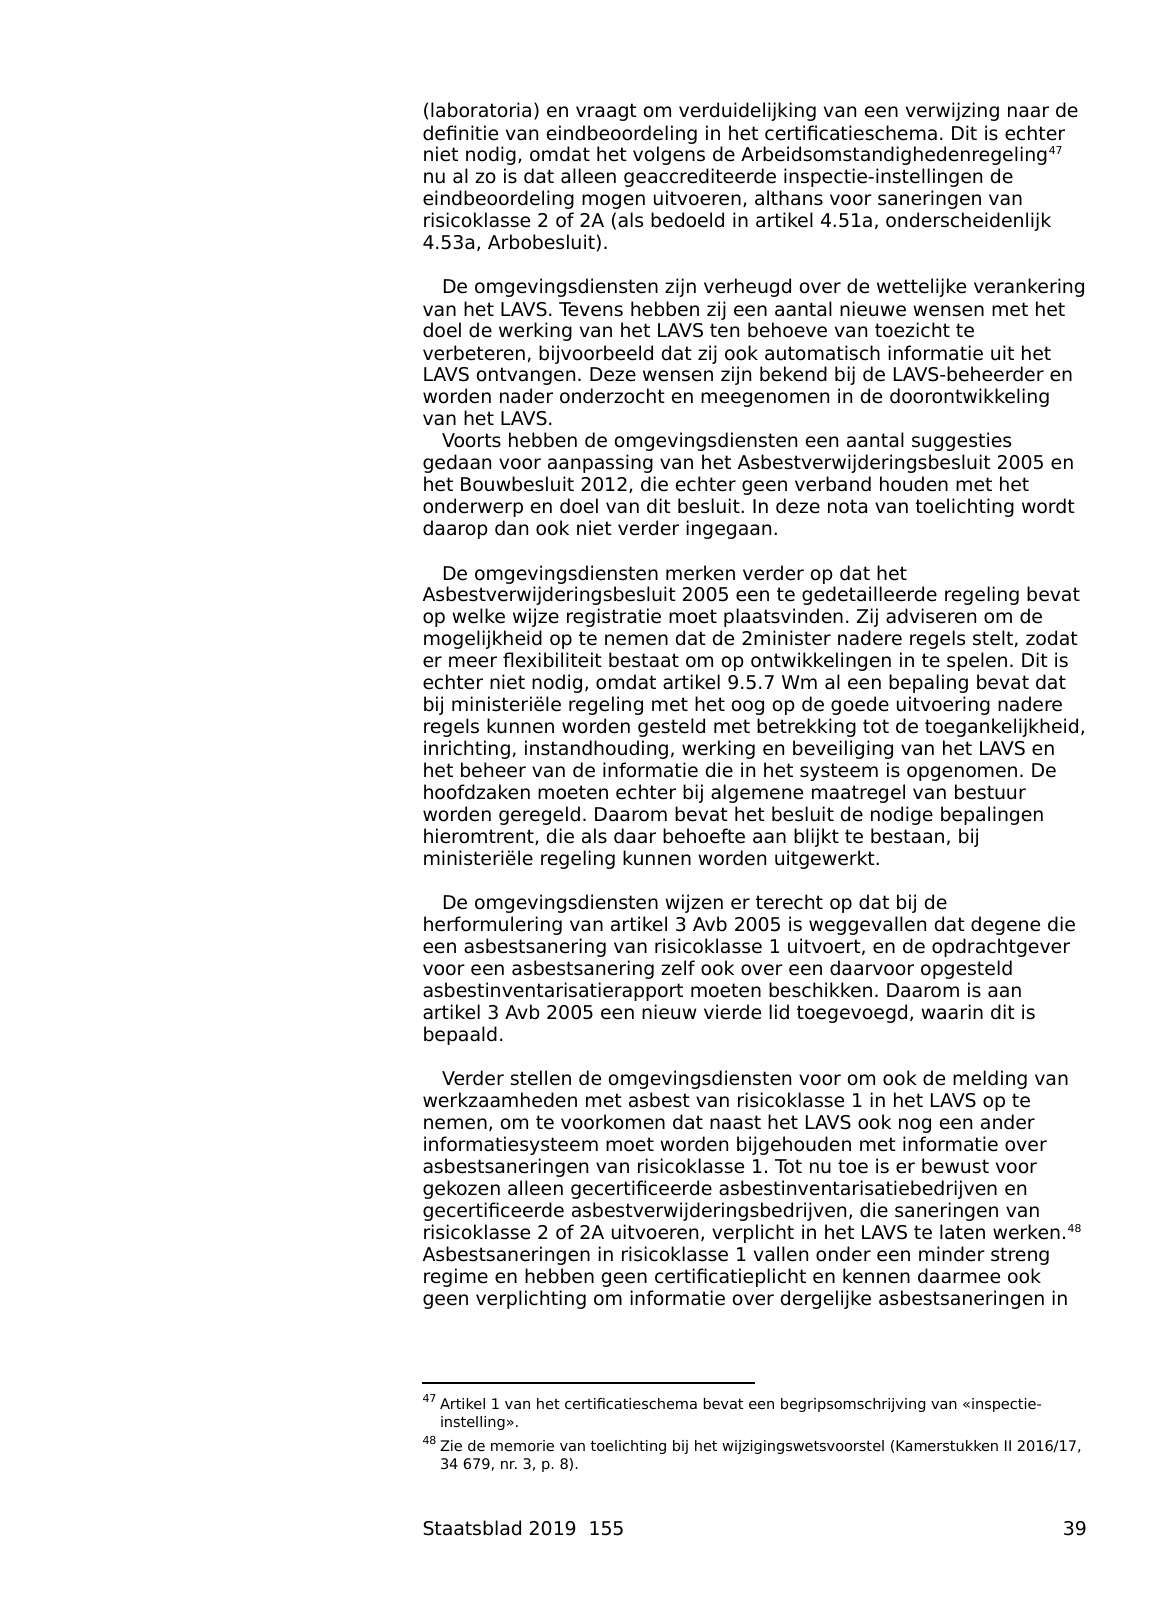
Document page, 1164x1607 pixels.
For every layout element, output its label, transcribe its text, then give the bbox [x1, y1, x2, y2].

text De omgevingsdiensten merken verder op dat het Asbestverwijderingsbesluit 2005 een te gedetailleerde regeling bevat op welke wijze registratie moet plaatsvinden. Zij adviseren om de mogelijkheid op te nemen dat de 2minister nadere regels stelt, zodat er meer flexibiliteit bestaat om op ontwikkelingen in te spelen. Dit is echter niet nodig, omdat artikel 9.5.7 Wm al een bepaling bevat dat bij ministeriële regeling met het oog op de goede uitvoering nadere regels kunnen worden gesteld met betrekking tot de toegankelijkheid, inrichting, instandhouding, werking en beveiliging van het LAVS en het beheer van de informatie die in het systeem is opgenomen. De hoofdzaken moeten echter bij algemene maatregel van bestuur worden geregeld. Daarom bevat het besluit de nodige bepalingen hieromtrent, die als daar behoefte aan blijkt te bestaan, bij ministeriële regeling kunnen worden uitgewerkt. [422, 562, 1087, 870]
text Verder stellen de omgevingsdiensten voor om ook de melding van werkzaamheden met asbest van risicoklasse 1 in het LAVS op te nemen, om te voorkomen dat naast het LAVS ook nog een ander informatiesysteem moet worden bijgehouden met informatie over asbestsaneringen van risicoklasse 1. Tot nu toe is er bewust voor gekozen alleen gecertificeerde asbestinventarisatiebedrijven en gecertificeerde asbestverwijderingsbedrijven, die saneringen van risicoklasse 2 of 2A uitvoeren, verplicht in het LAVS te laten werken. Asbestsaneringen in risicoklasse 1 vallen onder een minder streng regime en hebben geen certificatieplicht en kennen daarmee ook geen verplichting om informatie over dergelijke asbestsaneringen in [422, 1068, 1087, 1310]
text Artikel 1 van het certificatieschema bevat een begripsomschrijving van «inspectie-instelling». [422, 1392, 1087, 1431]
text De omgevingsdiensten zijn verheugd over de wettelijke verankering van het LAVS. Tevens hebben zij een aantal nieuwe wensen met het doel de werking van het LAVS ten behoeve van toezicht te verbeteren, bijvoorbeeld dat zij ook automatisch informatie uit het LAVS ontvangen. Deze wensen zijn bekend bij de LAVS-beheerder en worden nader onderzocht en meegenomen in de doorontwikkeling van het LAVS. [422, 276, 1087, 430]
text De omgevingsdiensten wijzen er terecht op dat bij de herformulering van artikel 3 Avb 2005 is weggevallen dat degene die een asbestsanering van risicoklasse 1 uitvoert, en de opdrachtgever voor een asbestsanering zelf ook over een daarvoor opgesteld asbestinventarisatierapport moeten beschikken. Daarom is aan artikel 3 Avb 2005 een nieuw vierde lid toegevoegd, waarin dit is bepaald. [422, 892, 1087, 1046]
text Zie de memorie van toelichting bij het wijzigingswetsvoorstel (Kamerstukken II 2016/17, 34 679, nr. 3, p. 8). [422, 1434, 1087, 1473]
text Voorts hebben de omgevingsdiensten een aantal suggesties gedaan voor aanpassing van het Asbestverwijderingsbesluit 2005 en het Bouwbesluit 2012, die echter geen verband houden met het onderwerp en doel van dit besluit. In deze nota van toelichting wordt daarop dan ook niet verder ingegaan. [422, 430, 1087, 540]
text (laboratoria) en vraagt om verduidelijking van een verwijzing naar de definitie van eindbeoordeling in het certificatieschema. Dit is echter niet nodig, omdat het volgens de Arbeidsomstandighedenregeling nu al zo is dat alleen geaccrediteerde inspectie-instellingen de eindbeoordeling mogen uitvoeren, althans voor saneringen van risicoklasse 2 of 2A (als bedoeld in artikel 4.51a, onderscheidenlijk 4.53a, Arbobesluit). [422, 100, 1087, 254]
